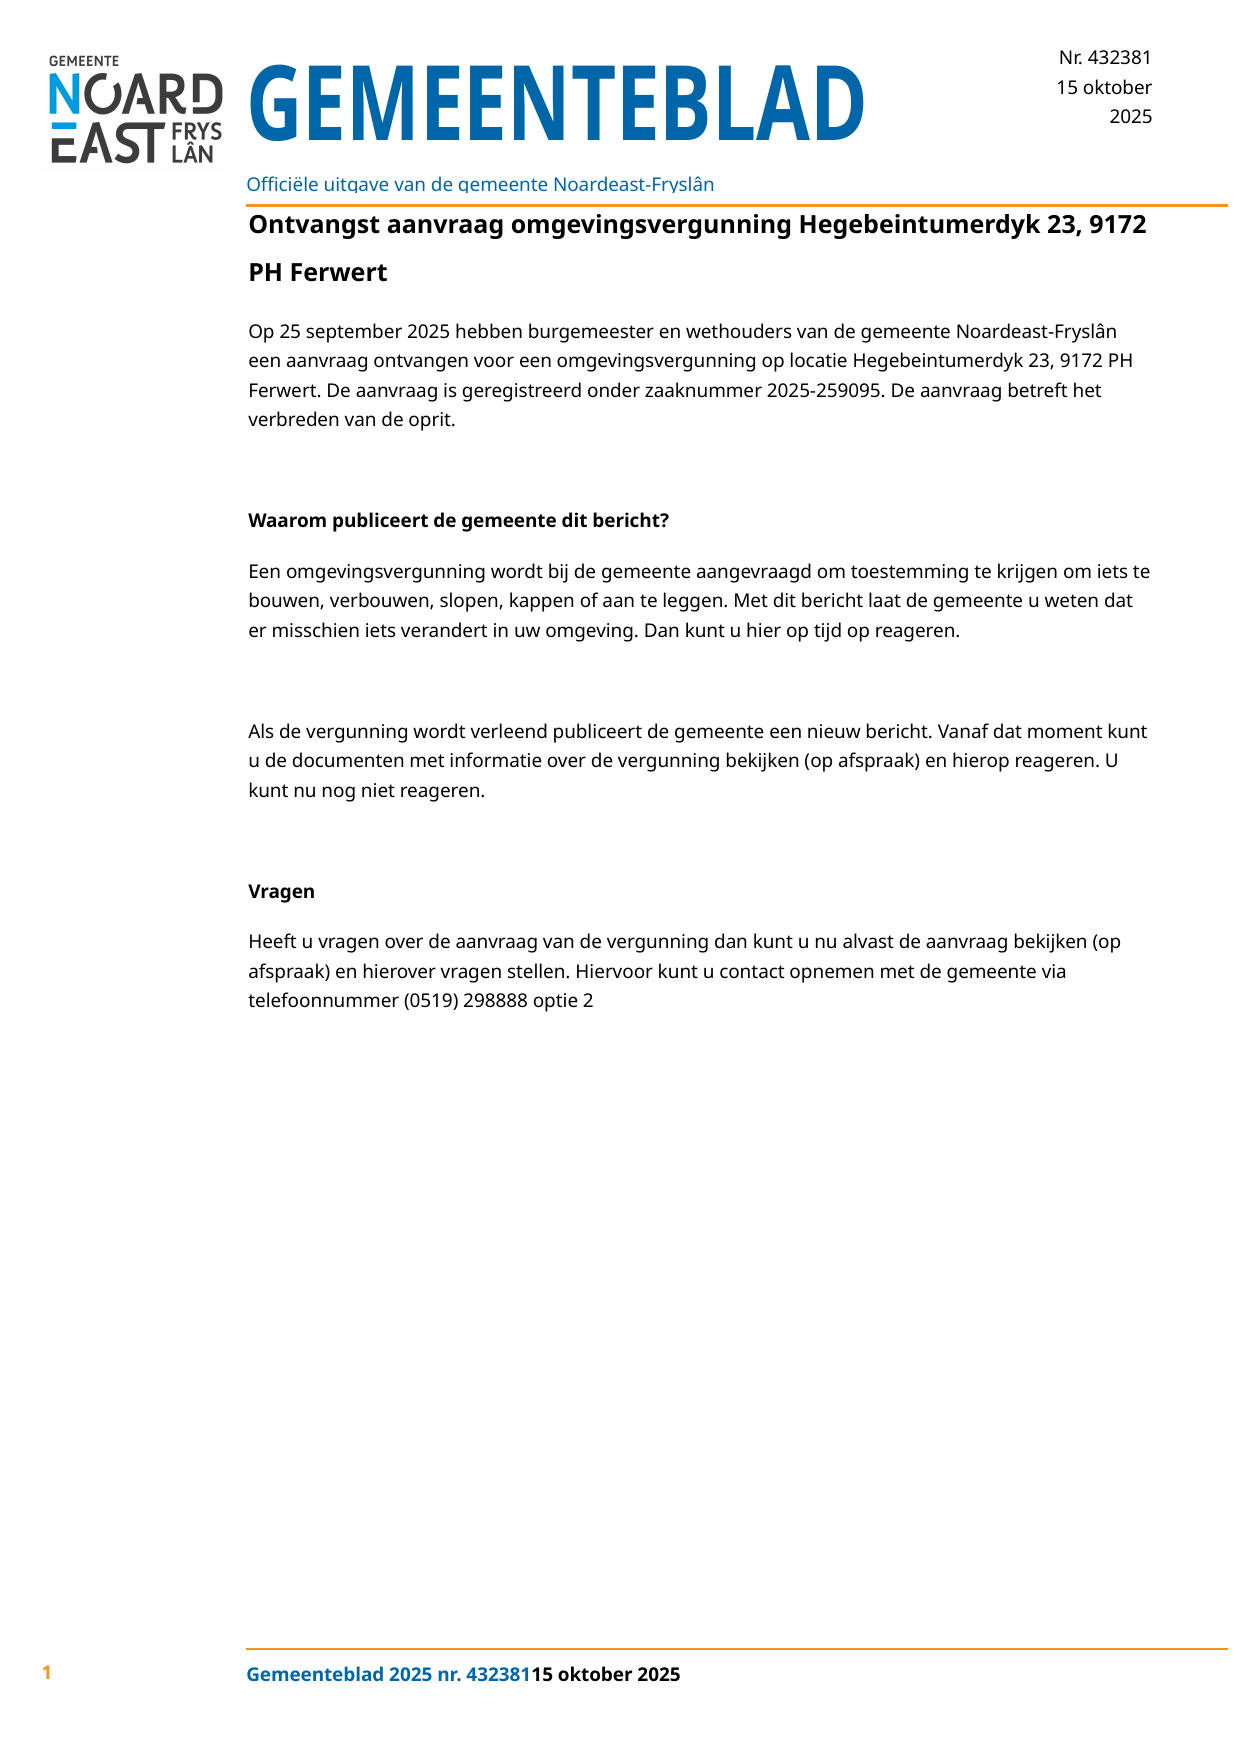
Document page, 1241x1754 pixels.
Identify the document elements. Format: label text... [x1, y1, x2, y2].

text Op 25 september 2025 hebben burgemeester en wethouders van de gemeente Noardeast-Fryslân een aanvraag ontvangen voor een omgevingsvergunning op locatie Hegebeintumerdyk 23, 9172 PH Ferwert. De aanvraag is geregistreerd onder zaaknummer 2025-259095. De aanvraag betreft het verbreden van de oprit. [248, 318, 1152, 432]
text Heeft u vragen over de aanvraag van de vergunning dan kunt u nu alvast de aanvraag bekijken (op afspraak) en hierover vragen stellen. Hiervoor kunt u contact opnemen met de gemeente via telefoonnummer (0519) 298888 optie 2 [248, 928, 1152, 1013]
text Als de vergunning wordt verleend publiceert de gemeente een nieuw bericht. Vanaf dat moment kunt u de documenten met informatie over de vergunning bekijken (op afspraak) en hierop reageren. U kunt nu nog niet reageren. [248, 718, 1152, 803]
text Een omgevingsvergunning wordt bij de gemeente aangevraagd om toestemming te krijgen om iets te bouwen, verbouwen, slopen, kappen of aan te leggen. Met dit bericht laat de gemeente u weten dat er misschien iets verandert in uw omgeving. Dan kunt u hier op tijd op reageren. [248, 558, 1152, 643]
picture [41, 47, 231, 172]
text Ontvangst aanvraag omgevingsvergunning Hegebeintumerdyk 23, 9172 PH Ferwert [248, 207, 1152, 288]
text Waarom publiceert de gemeente dit bericht? [248, 507, 1152, 533]
text Vragen [248, 878, 1152, 904]
